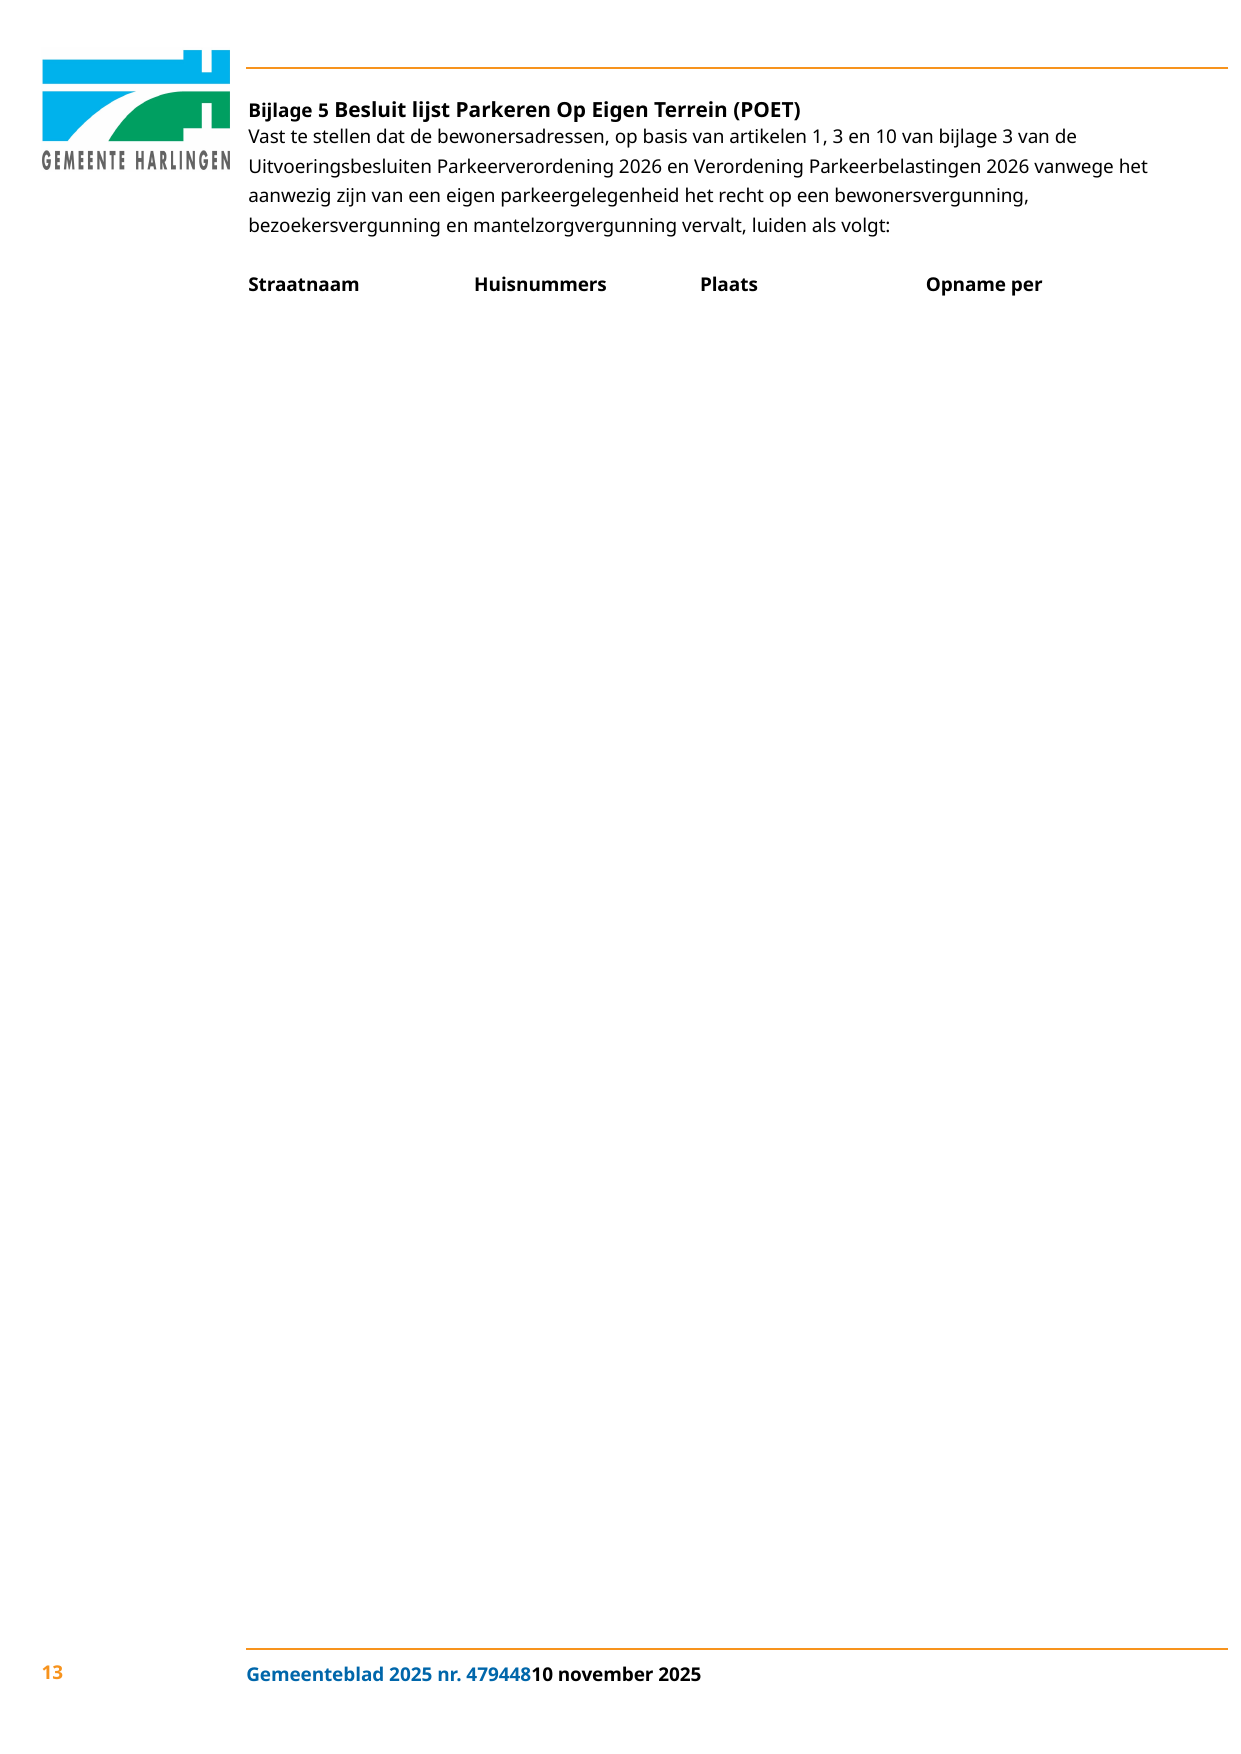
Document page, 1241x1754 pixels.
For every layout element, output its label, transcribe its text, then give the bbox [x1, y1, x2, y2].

table_cell [700, 297, 926, 323]
text Bijlage 5 Besluit lijst Parkeren Op Eigen Terrein (POET) [248, 95, 1152, 123]
table_header Plaats [700, 271, 926, 297]
table_header Huisnummers [474, 271, 700, 297]
table_header Opname per [926, 271, 1152, 297]
table_cell [248, 297, 474, 323]
picture [41, 47, 231, 172]
table_cell [474, 297, 700, 323]
text Vast te stellen dat de bewonersadressen, op basis van artikelen 1, 3 en 10 van bijlage 3 van de Uitvoeringsbesluiten Parkeerverordening 2026 en Verordening Parkeerbelastingen 2026 vanwege het aanwezig zijn van een eigen parkeergelegenheid het recht op een bewonersvergunning, bezoekersvergunning en mantelzorgvergunning vervalt, luiden als volgt: [248, 123, 1152, 238]
table_header Straatnaam [248, 271, 474, 297]
table_cell [926, 297, 1152, 323]
